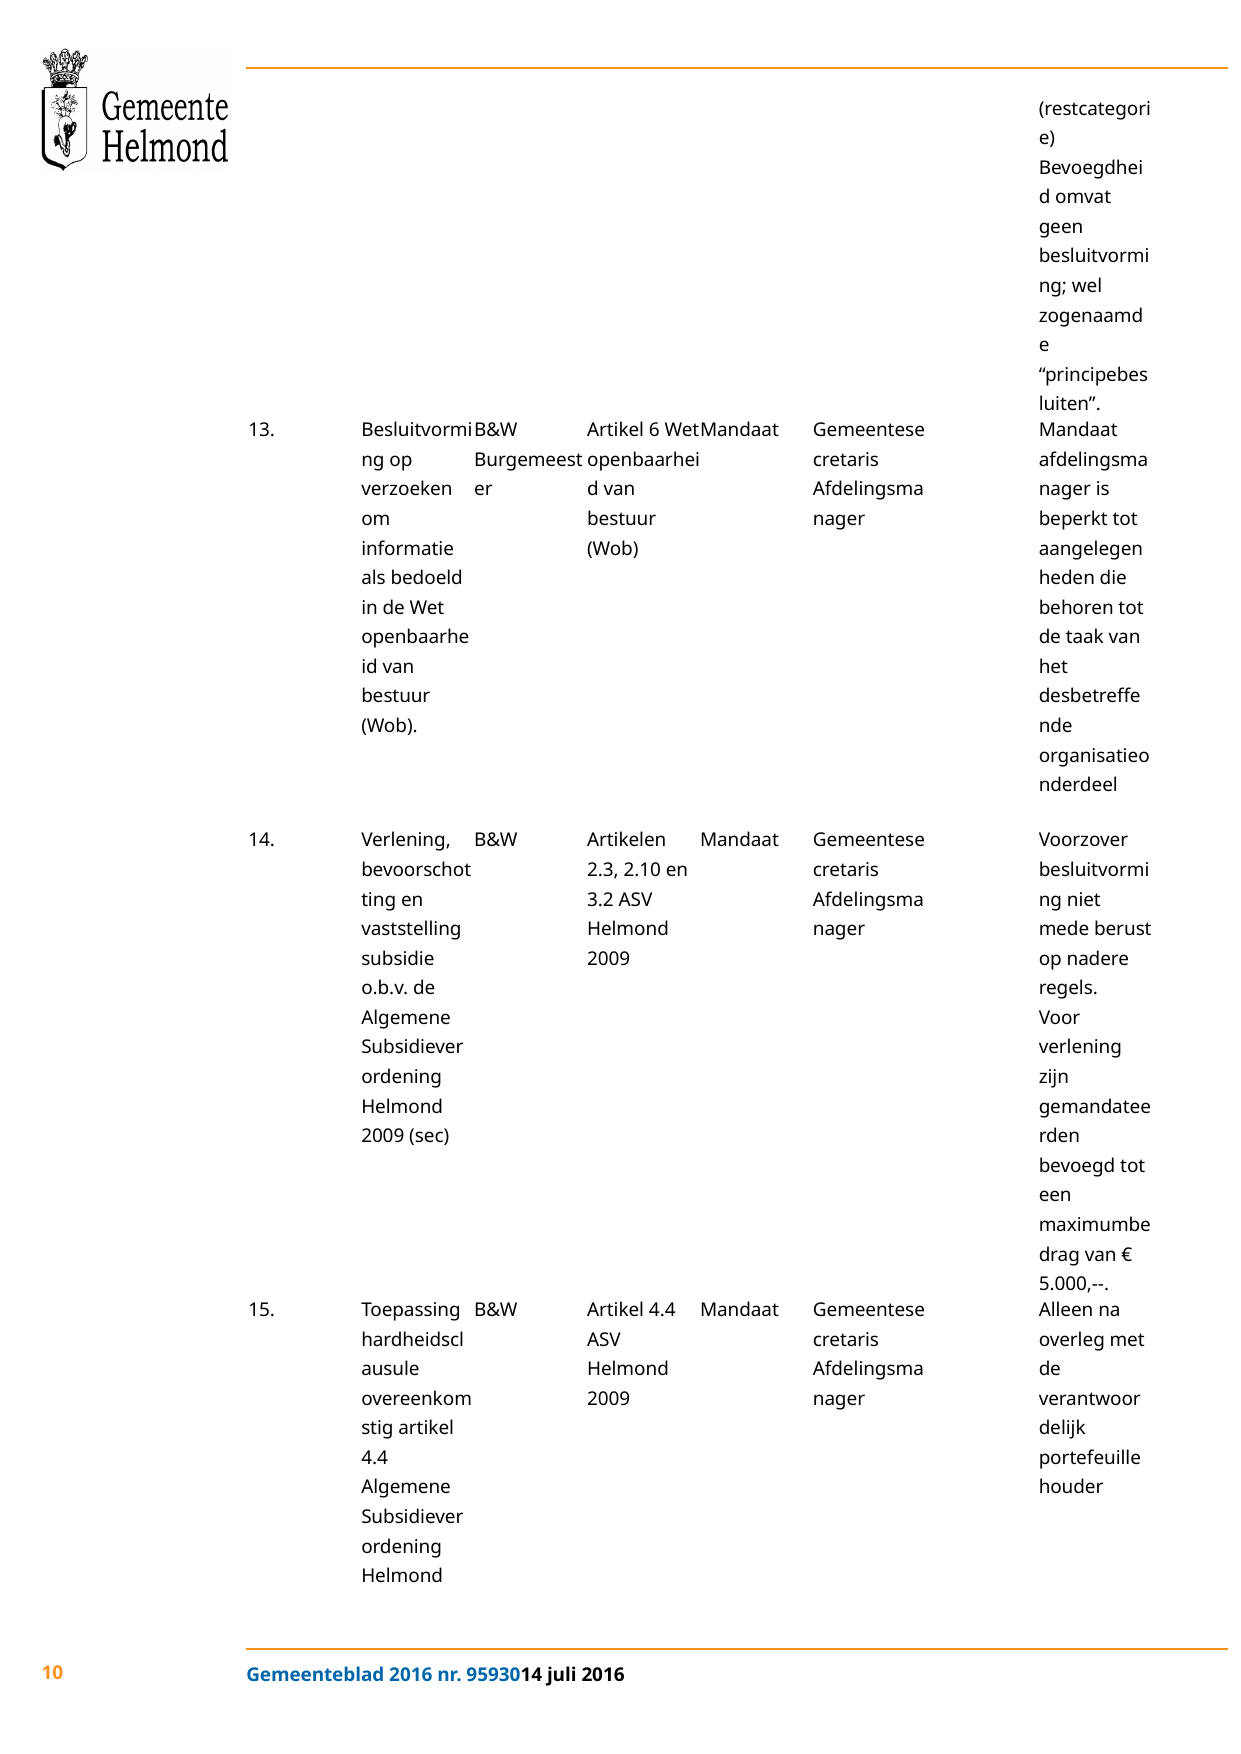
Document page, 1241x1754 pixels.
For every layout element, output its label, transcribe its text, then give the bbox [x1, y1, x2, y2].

table_cell 15. [248, 1296, 361, 1588]
table_cell [926, 1296, 1038, 1588]
table_cell (restcategorie) Bevoegdheid omvat geen besluitvorming; wel zogenaamde “principebesluiten”. [1039, 95, 1152, 416]
table_cell Gemeentesecretaris Afdelingsmanager [813, 827, 926, 1296]
table_cell [587, 95, 700, 416]
table_cell Toepassing hardheidsclausule overeenkomstig artikel 4.4 Algemene Subsidieverordening Helmond [361, 1296, 474, 1588]
table_cell B&W Burgemeester [474, 416, 587, 827]
table_cell Alleen na overleg met de verantwoordelijk portefeuillehouder [1039, 1296, 1152, 1588]
table_cell [926, 827, 1038, 1296]
table_cell Gemeentesecretaris Afdelingsmanager [813, 416, 926, 827]
picture [41, 47, 231, 172]
table_cell Mandaat [700, 1296, 813, 1588]
table_cell [361, 95, 474, 416]
table_cell [813, 95, 926, 416]
table_cell [926, 416, 1038, 827]
table_cell Voorzover besluitvorming niet mede berust op nadere regels. Voor verlening zijn gemandateerden bevoegd tot een maximumbedrag van € 5.000,--. [1039, 827, 1152, 1296]
table_cell Mandaat [700, 827, 813, 1296]
table_cell [474, 95, 587, 416]
table_cell [926, 95, 1038, 416]
table_cell Mandaat afdelingsmanager is beperkt tot aangelegenheden die behoren tot de taak van het desbetreffende organisatieonderdeel [1039, 416, 1152, 827]
table_cell 13. [248, 416, 361, 827]
table_cell Mandaat [700, 416, 813, 827]
table_cell 14. [248, 827, 361, 1296]
table_cell Gemeentesecretaris Afdelingsmanager [813, 1296, 926, 1588]
table_cell [700, 95, 813, 416]
table_cell [248, 95, 361, 416]
table_cell Artikelen 2.3, 2.10 en 3.2 ASV Helmond 2009 [587, 827, 700, 1296]
table_cell B&W [474, 1296, 587, 1588]
table_cell B&W [474, 827, 587, 1296]
table_cell Verlening, bevoorschotting en vaststelling subsidie o.b.v. de Algemene Subsidieverordening Helmond 2009 (sec) [361, 827, 474, 1296]
table_cell Artikel 4.4 ASV Helmond 2009 [587, 1296, 700, 1588]
table_cell Artikel 6 Wet openbaarheid van bestuur (Wob) [587, 416, 700, 827]
table_cell Besluitvorming op verzoeken om informatie als bedoeld in de Wet openbaarheid van bestuur (Wob). [361, 416, 474, 827]
